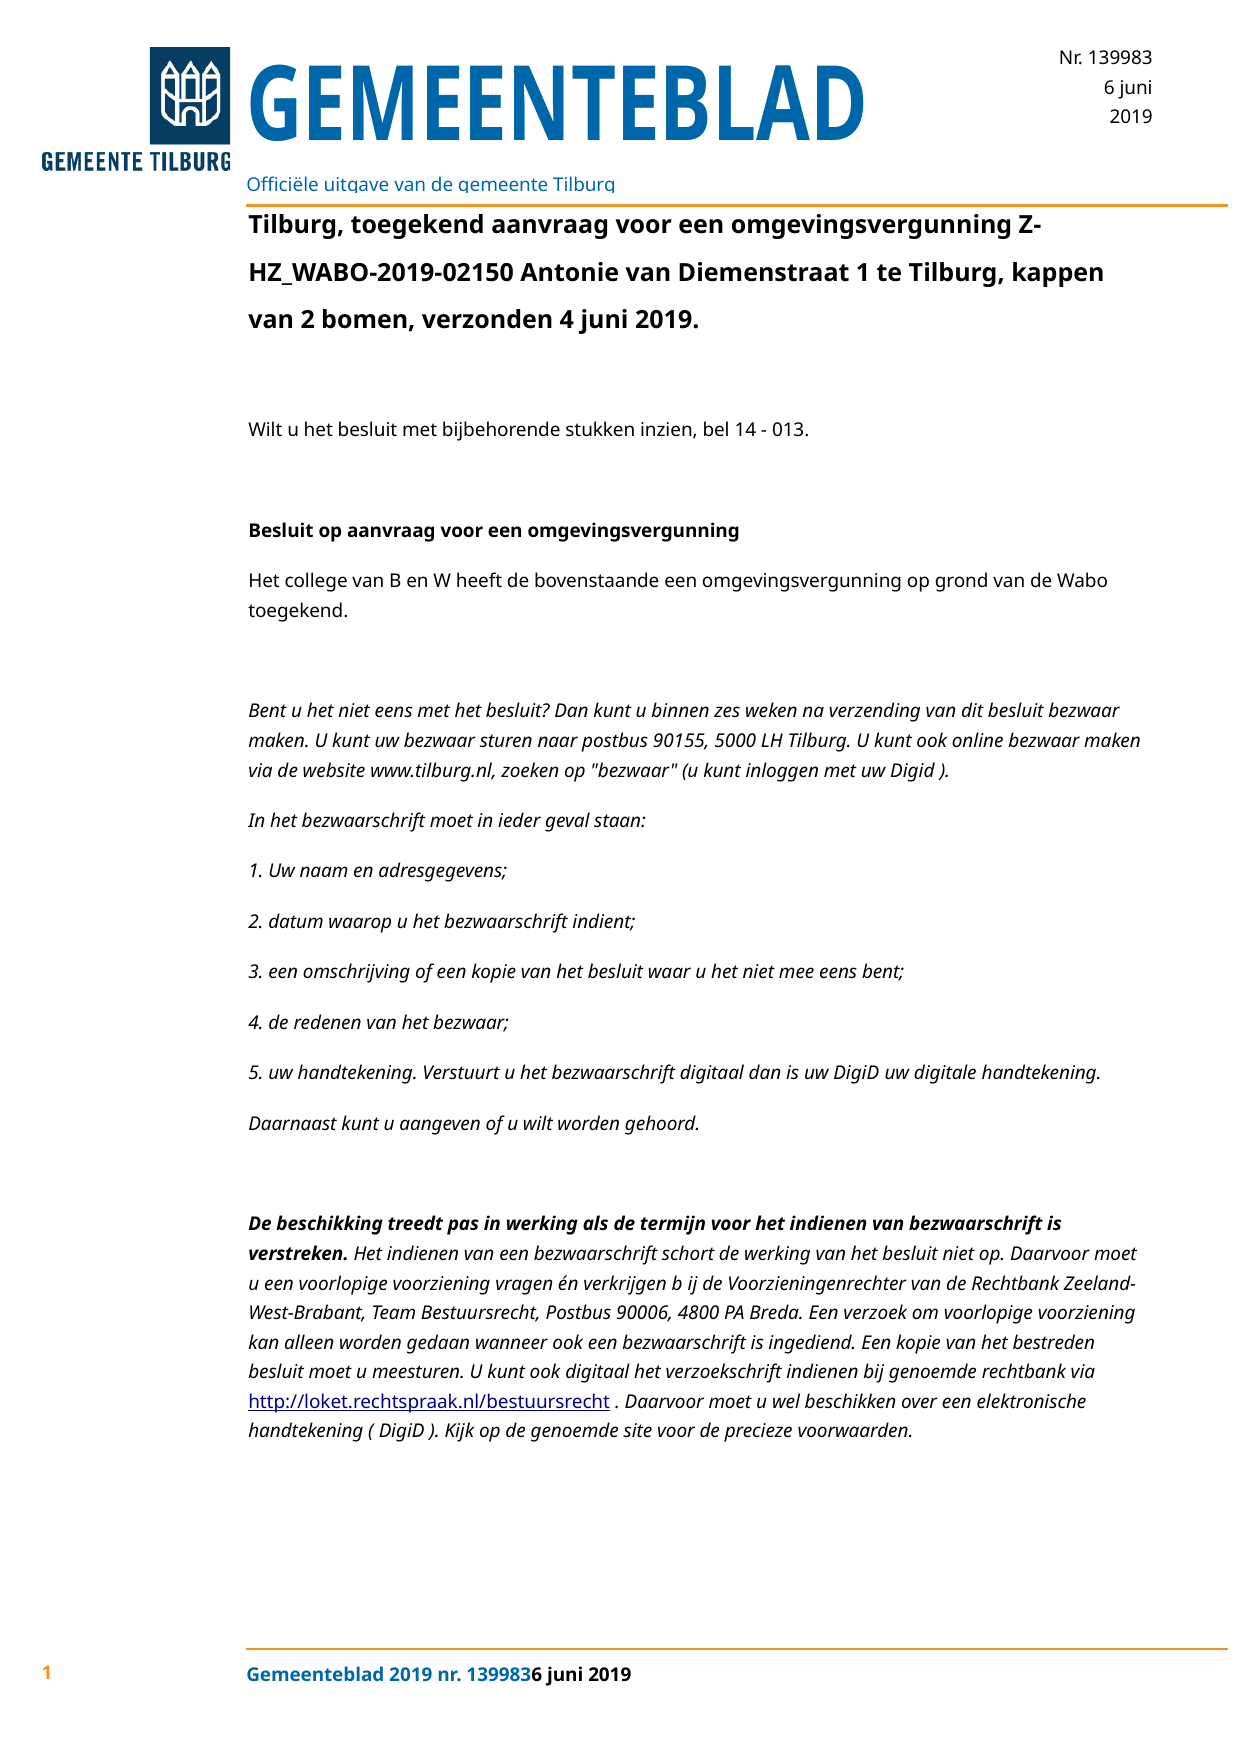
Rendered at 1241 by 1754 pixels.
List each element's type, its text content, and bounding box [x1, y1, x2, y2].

text Wilt u het besluit met bijbehorende stukken inzien, bel 14 - 013. [248, 416, 1152, 442]
text Bent u het niet eens met het besluit? Dan kunt u binnen zes weken na verzending van dit besluit bezwaar maken. U kunt uw bezwaar sturen naar postbus 90155, 5000 LH Tilburg. U kunt ook online bezwaar maken via de website www.tilburg.nl, zoeken op "bezwaar" (u kunt inloggen met uw Digid ). [248, 698, 1152, 782]
text Daarnaast kunt u aangeven of u wilt worden gehoord. [248, 1110, 1152, 1135]
text 1. Uw naam en adresgegevens; [248, 858, 1152, 883]
text Het college van B en W heeft de bovenstaande een omgevingsvergunning op grond van de Wabo toegekend. [248, 567, 1152, 622]
text 4. de redenen van het bezwaar; [248, 1009, 1152, 1034]
picture [41, 47, 231, 172]
text In het bezwaarschrift moet in ieder geval staan: [248, 807, 1152, 833]
text 3. een omschrijving of een kopie van het besluit waar u het niet mee eens bent; [248, 958, 1152, 984]
text Besluit op aanvraag voor een omgevingsvergunning [248, 517, 1152, 542]
text 2. datum waarop u het bezwaarschrift indient; [248, 908, 1152, 934]
text 5. uw handtekening. Verstuurt u het bezwaarschrift digitaal dan is uw DigiD uw digitale handtekening. [248, 1059, 1152, 1085]
text Tilburg, toegekend aanvraag voor een omgevingsvergunning Z-HZ_WABO-2019-02150 Antonie van Diemenstraat 1 te Tilburg, kappen van 2 bomen, verzonden 4 juni 2019. [248, 207, 1152, 336]
text De beschikking treedt pas in werking als de termijn voor het indienen van bezwaarschrift is verstreken. Het indienen van een bezwaarschrift schort de werking van het besluit niet op. Daarvoor moet u een voorlopige voorziening vragen én verkrijgen b ij de Voorzieningenrechter van de Rechtbank Zeeland-West-Brabant, Team Bestuursrecht, Postbus 90006, 4800 PA Breda. Een verzoek om voorlopige voorziening kan alleen worden gedaan wanneer ook een bezwaarschrift is ingediend. Een kopie van het bestreden besluit moet u meesturen. U kunt ook digitaal het verzoekschrift indienen bij genoemde rechtbank via http://loket.rechtspraak.nl/bestuursrecht . Daarvoor moet u wel beschikken over een elektronische handtekening ( DigiD ). Kijk op de genoemde site voor de precieze voorwaarden. [248, 1211, 1152, 1443]
